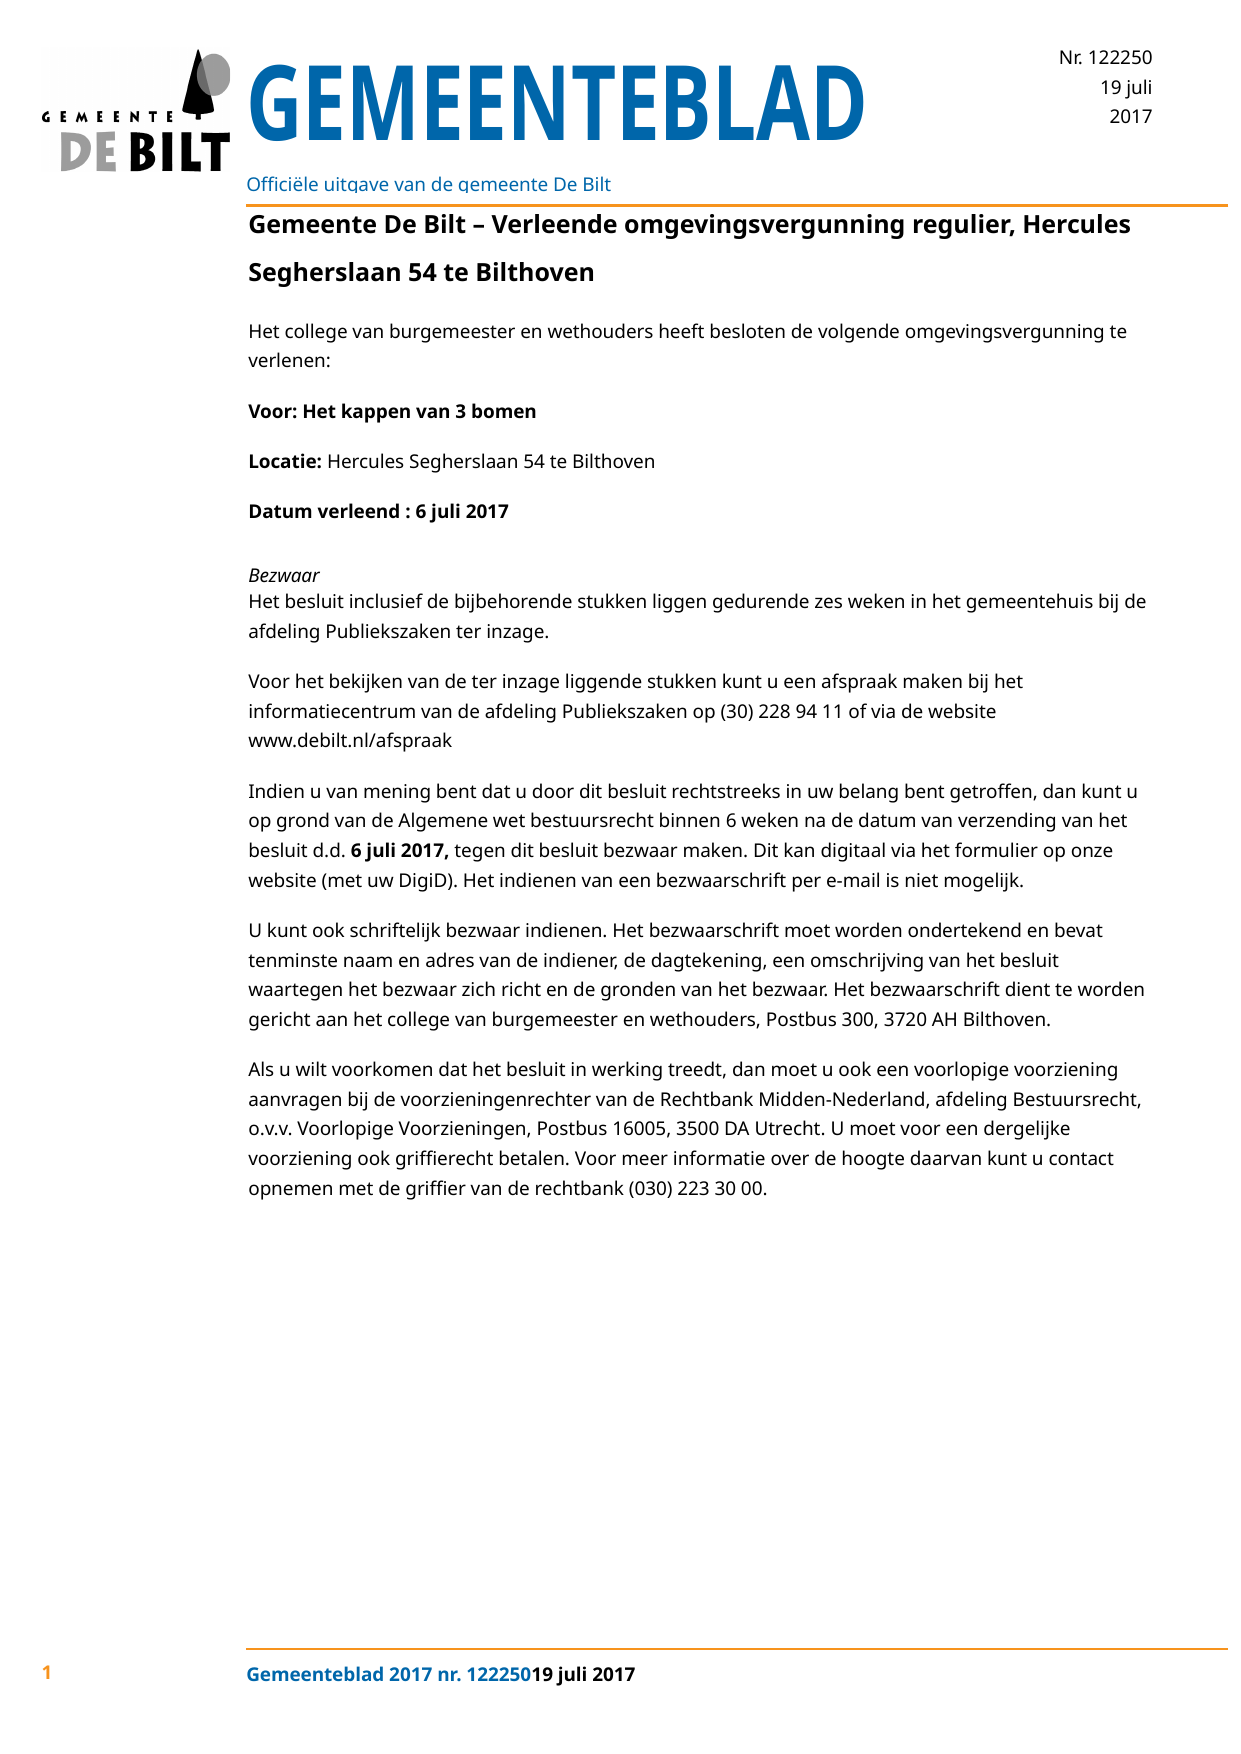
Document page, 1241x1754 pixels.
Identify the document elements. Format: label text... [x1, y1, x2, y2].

text Indien u van mening bent dat u door dit besluit rechtstreeks in uw belang bent getroffen, dan kunt u op grond van de Algemene wet bestuursrecht binnen 6 weken na de datum van verzending van het besluit d.d. 6 juli 2017, tegen dit besluit bezwaar maken. Dit kan digitaal via het formulier op onze website (met uw DigiD). Het indienen van een bezwaarschrift per e-mail is niet mogelijk. [248, 778, 1152, 892]
text Als u wilt voorkomen dat het besluit in werking treedt, dan moet u ook een voorlopige voorziening aanvragen bij de voorzieningenrechter van de Rechtbank Midden-Nederland, afdeling Bestuursrecht, o.v.v. Voorlopige Voorzieningen, Postbus 16005, 3500 DA Utrecht. U moet voor een dergelijke voorziening ook griffierecht betalen. Voor meer informatie over de hoogte daarvan kunt u contact opnemen met de griffier van de rechtbank (030) 223 30 00. [248, 1056, 1152, 1200]
text Voor het bekijken van de ter inzage liggende stukken kunt u een afspraak maken bij het informatiecentrum van de afdeling Publiekszaken op (30) 228 94 11 of via de website www.debilt.nl/afspraak [248, 668, 1152, 753]
text Bezwaar [248, 563, 1152, 588]
text Locatie: Hercules Segherslaan 54 te Bilthoven [248, 448, 1152, 474]
text Voor: Het kappen van 3 bomen [248, 398, 1152, 424]
text U kunt ook schriftelijk bezwaar indienen. Het bezwaarschrift moet worden ondertekend en bevat tenminste naam en adres van de indiener, de dagtekening, een omschrijving van het besluit waartegen het bezwaar zich richt en de gronden van het bezwaar. Het bezwaarschrift dient te worden gericht aan het college van burgemeester en wethouders, Postbus 300, 3720 AH Bilthoven. [248, 917, 1152, 1032]
text Het college van burgemeester en wethouders heeft besloten de volgende omgevingsvergunning te verlenen: [248, 318, 1152, 373]
text Het besluit inclusief de bijbehorende stukken liggen gedurende zes weken in het gemeentehuis bij de afdeling Publiekszaken ter inzage. [248, 588, 1152, 644]
text Datum verleend : 6 juli 2017 [248, 499, 1152, 524]
text Gemeente De Bilt – Verleende omgevingsvergunning regulier, Hercules Segherslaan 54 te Bilthoven [248, 207, 1152, 288]
picture [41, 47, 231, 172]
